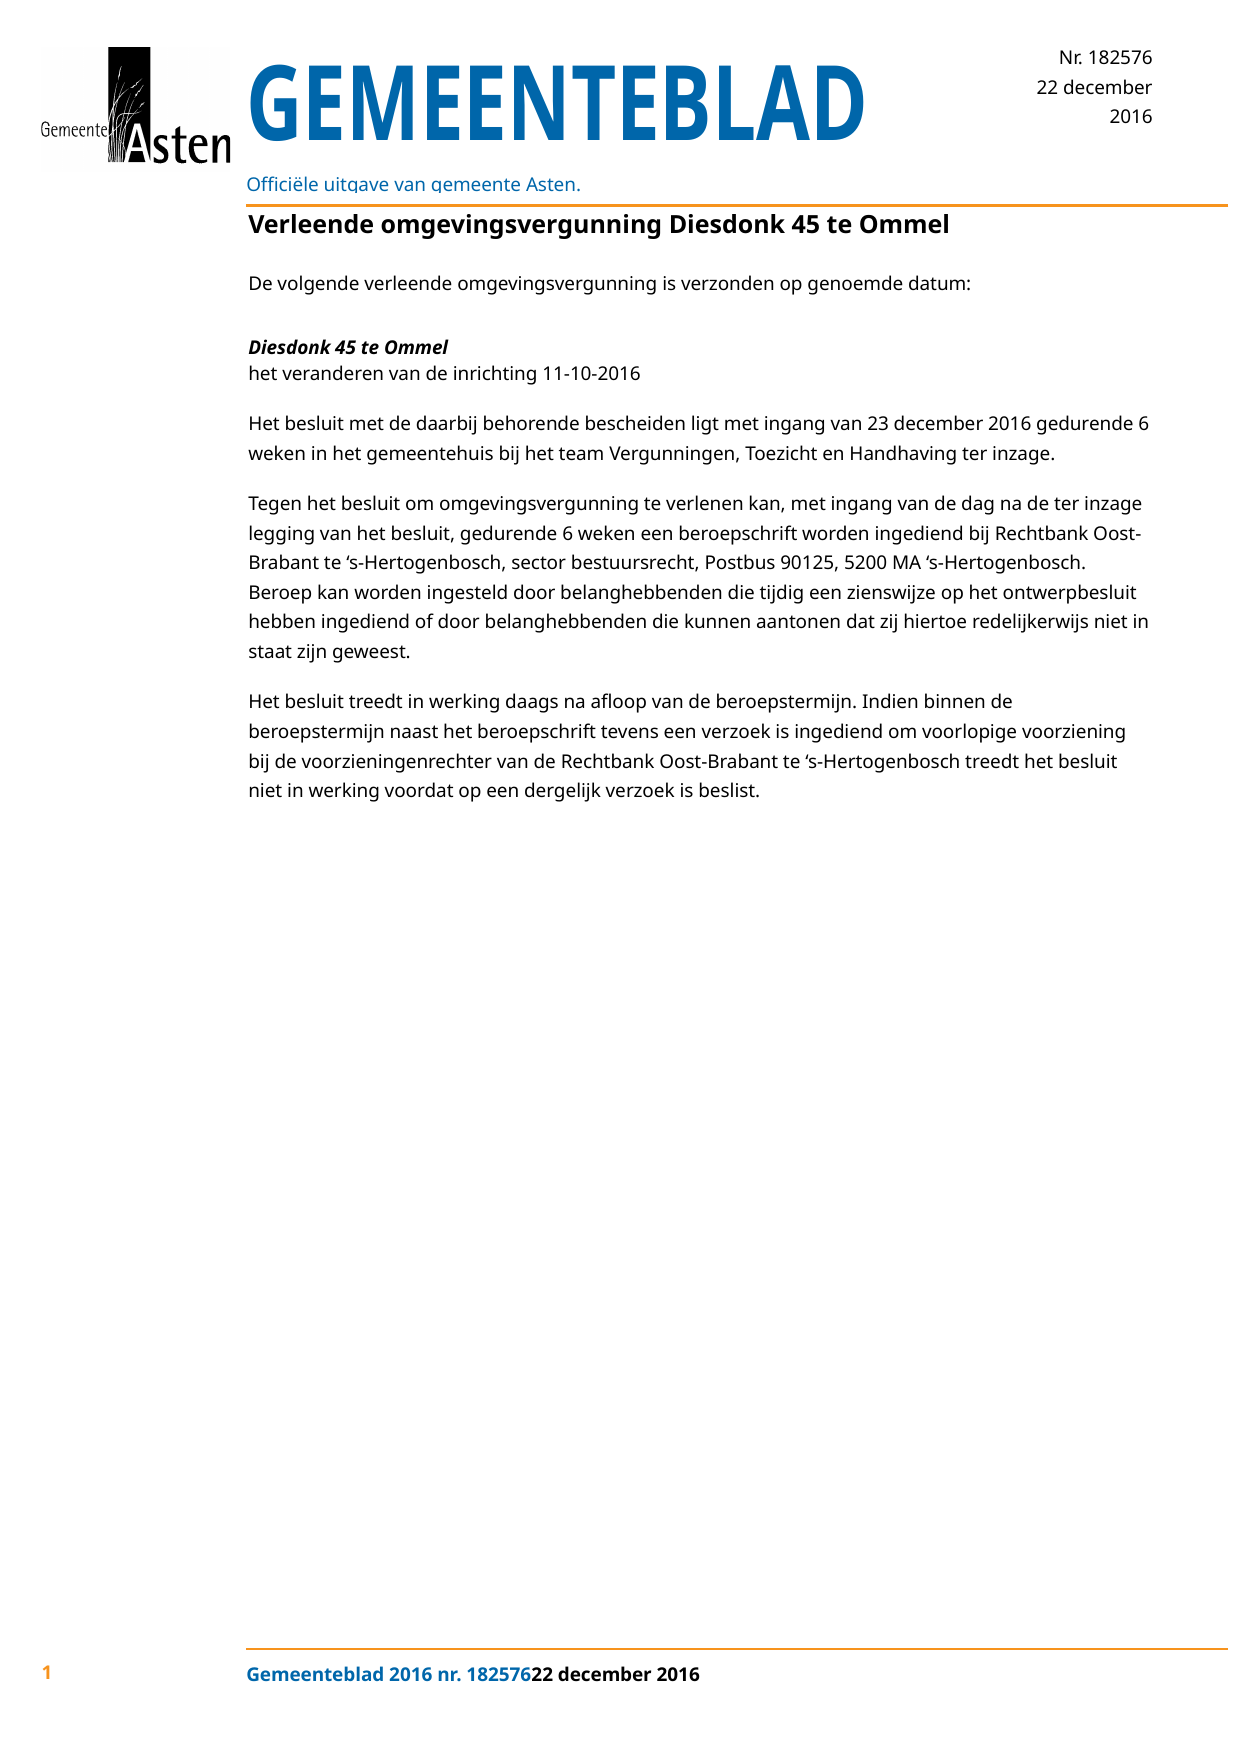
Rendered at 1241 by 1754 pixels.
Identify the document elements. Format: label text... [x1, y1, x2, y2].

text Tegen het besluit om omgevingsvergunning te verlenen kan, met ingang van de dag na de ter inzage legging van het besluit, gedurende 6 weken een beroepschrift worden ingediend bij Rechtbank Oost-Brabant te ‘s-Hertogenbosch, sector bestuursrecht, Postbus 90125, 5200 MA ‘s-Hertogenbosch. Beroep kan worden ingesteld door belanghebbenden die tijdig een zienswijze op het ontwerpbesluit hebben ingediend of door belanghebbenden die kunnen aantonen dat zij hiertoe redelijkerwijs niet in staat zijn geweest. [248, 490, 1152, 664]
picture [41, 47, 231, 172]
text Het besluit met de daarbij behorende bescheiden ligt met ingang van 23 december 2016 gedurende 6 weken in het gemeentehuis bij het team Vergunningen, Toezicht en Handhaving ter inzage. [248, 410, 1152, 466]
text Het besluit treedt in werking daags na afloop van de beroepstermijn. Indien binnen de beroepstermijn naast het beroepschrift tevens een verzoek is ingediend om voorlopige voorziening bij de voorzieningenrechter van de Rechtbank Oost-Brabant te ‘s-Hertogenbosch treedt het besluit niet in werking voordat op een dergelijk verzoek is beslist. [248, 689, 1152, 803]
text Verleende omgevingsvergunning Diesdonk 45 te Ommel [248, 207, 1152, 241]
text het veranderen van de inrichting 11-10-2016 [248, 360, 1152, 386]
text De volgende verleende omgevingsvergunning is verzonden op genoemde datum: [248, 270, 1152, 296]
text Diesdonk 45 te Ommel [248, 334, 1152, 360]
